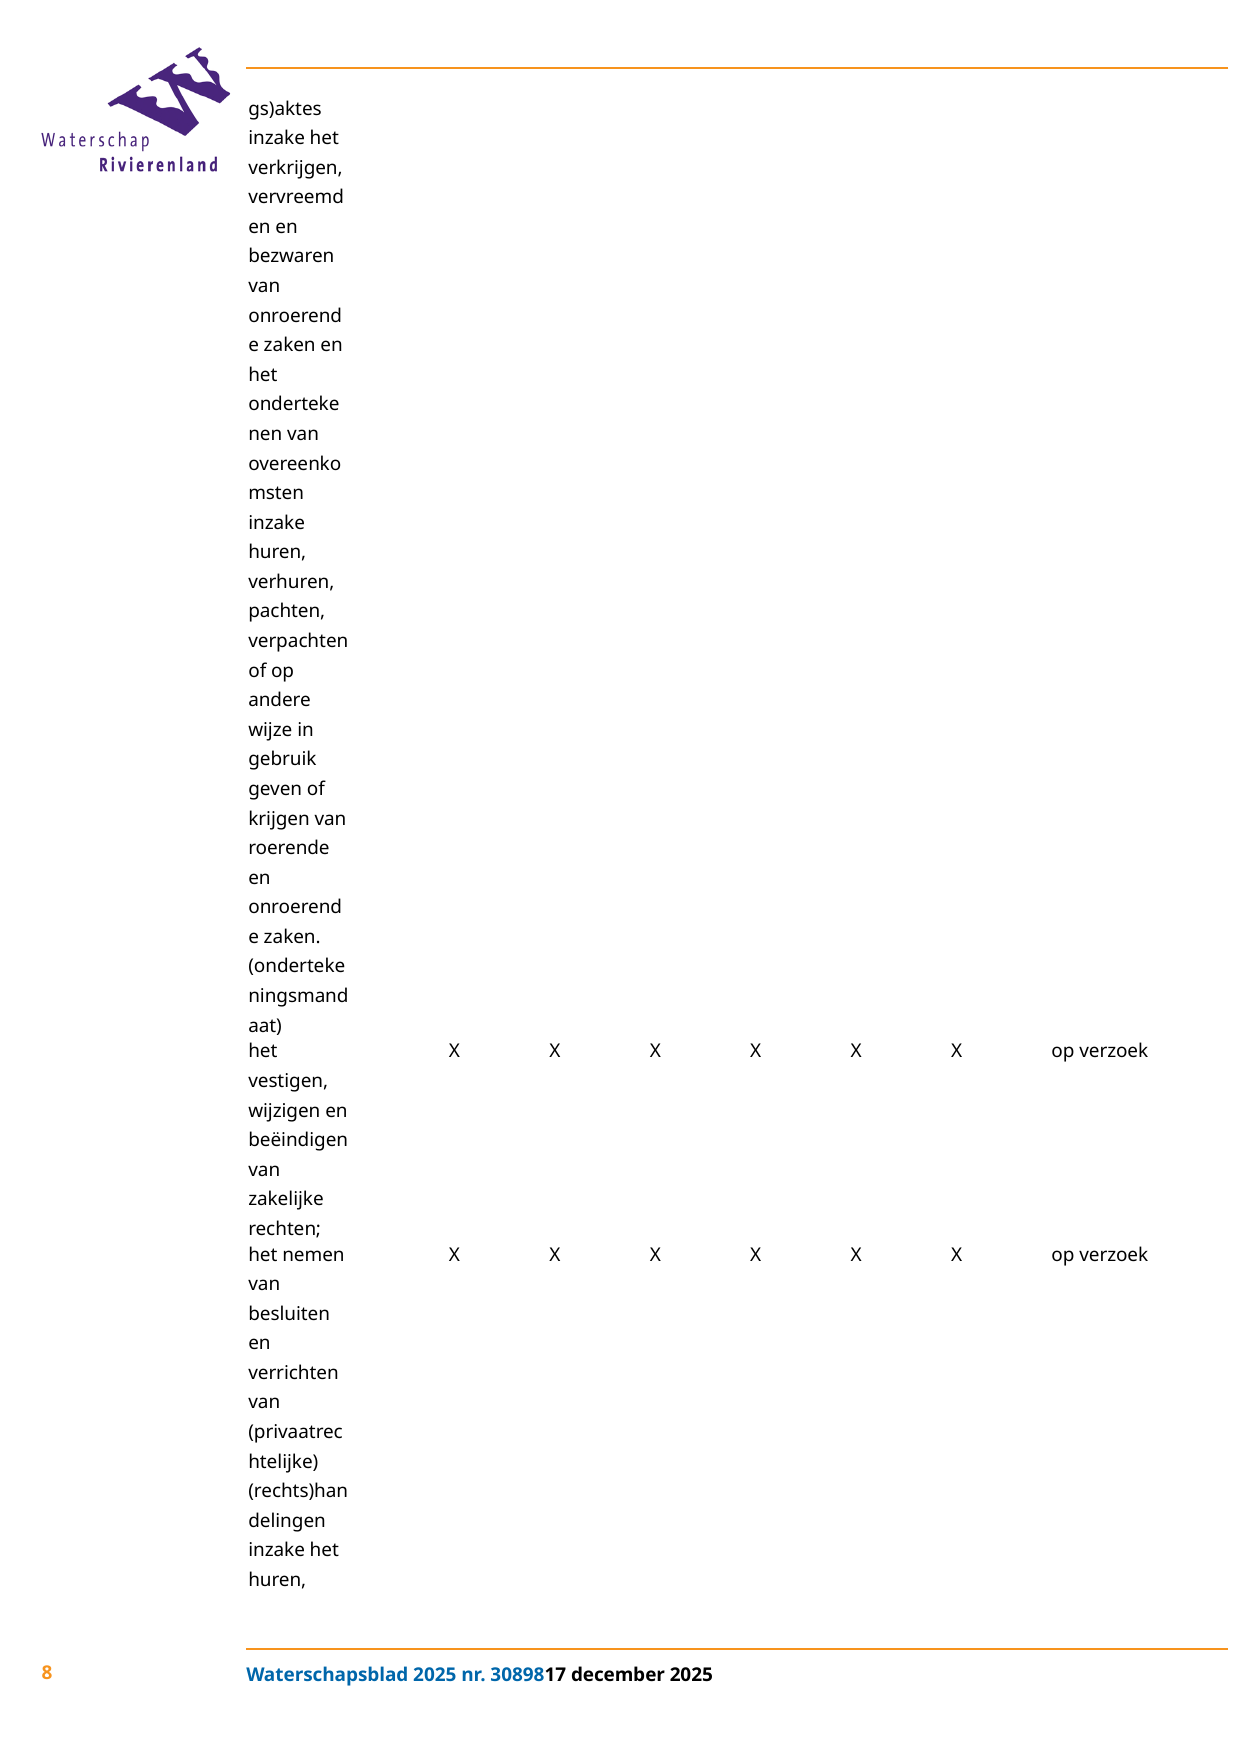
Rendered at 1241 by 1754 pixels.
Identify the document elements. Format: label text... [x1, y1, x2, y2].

table_cell X [750, 1038, 850, 1241]
table_cell op verzoek [1051, 1241, 1152, 1592]
table_cell het nemen van besluiten en verrichten van (privaatrechtelijke) (rechts)handelingen inzake het huren, [248, 1241, 348, 1592]
table_cell X [850, 1038, 951, 1241]
table_cell [750, 95, 850, 1038]
table_cell [549, 95, 649, 1038]
table_cell X [750, 1241, 850, 1592]
table_cell [850, 95, 951, 1038]
table_cell X [650, 1038, 750, 1241]
table_cell gs)aktes inzake het verkrijgen, vervreemden en bezwaren van onroerende zaken en het ondertekenen van overeenkomsten inzake huren, verhuren, pachten, verpachten of op andere wijze in gebruik geven of krijgen van roerende en onroerende zaken. (ondertekeningsmandaat) [248, 95, 348, 1038]
table_cell [951, 95, 1051, 1038]
table_cell X [951, 1241, 1051, 1592]
table_cell X [449, 1038, 549, 1241]
table_cell het vestigen, wijzigen en beëindigen van zakelijke rechten; [248, 1038, 348, 1241]
table_cell X [951, 1038, 1051, 1241]
table_cell X [650, 1241, 750, 1592]
table_cell X [449, 1241, 549, 1592]
table_cell op verzoek [1051, 1038, 1152, 1241]
table_cell [348, 1038, 449, 1241]
table_cell [1051, 95, 1152, 1038]
table_cell [650, 95, 750, 1038]
table_cell [348, 1241, 449, 1592]
table_cell [348, 95, 449, 1038]
table_cell X [549, 1038, 649, 1241]
table_cell X [850, 1241, 951, 1592]
picture [41, 47, 231, 172]
table_cell [449, 95, 549, 1038]
table_cell X [549, 1241, 649, 1592]
